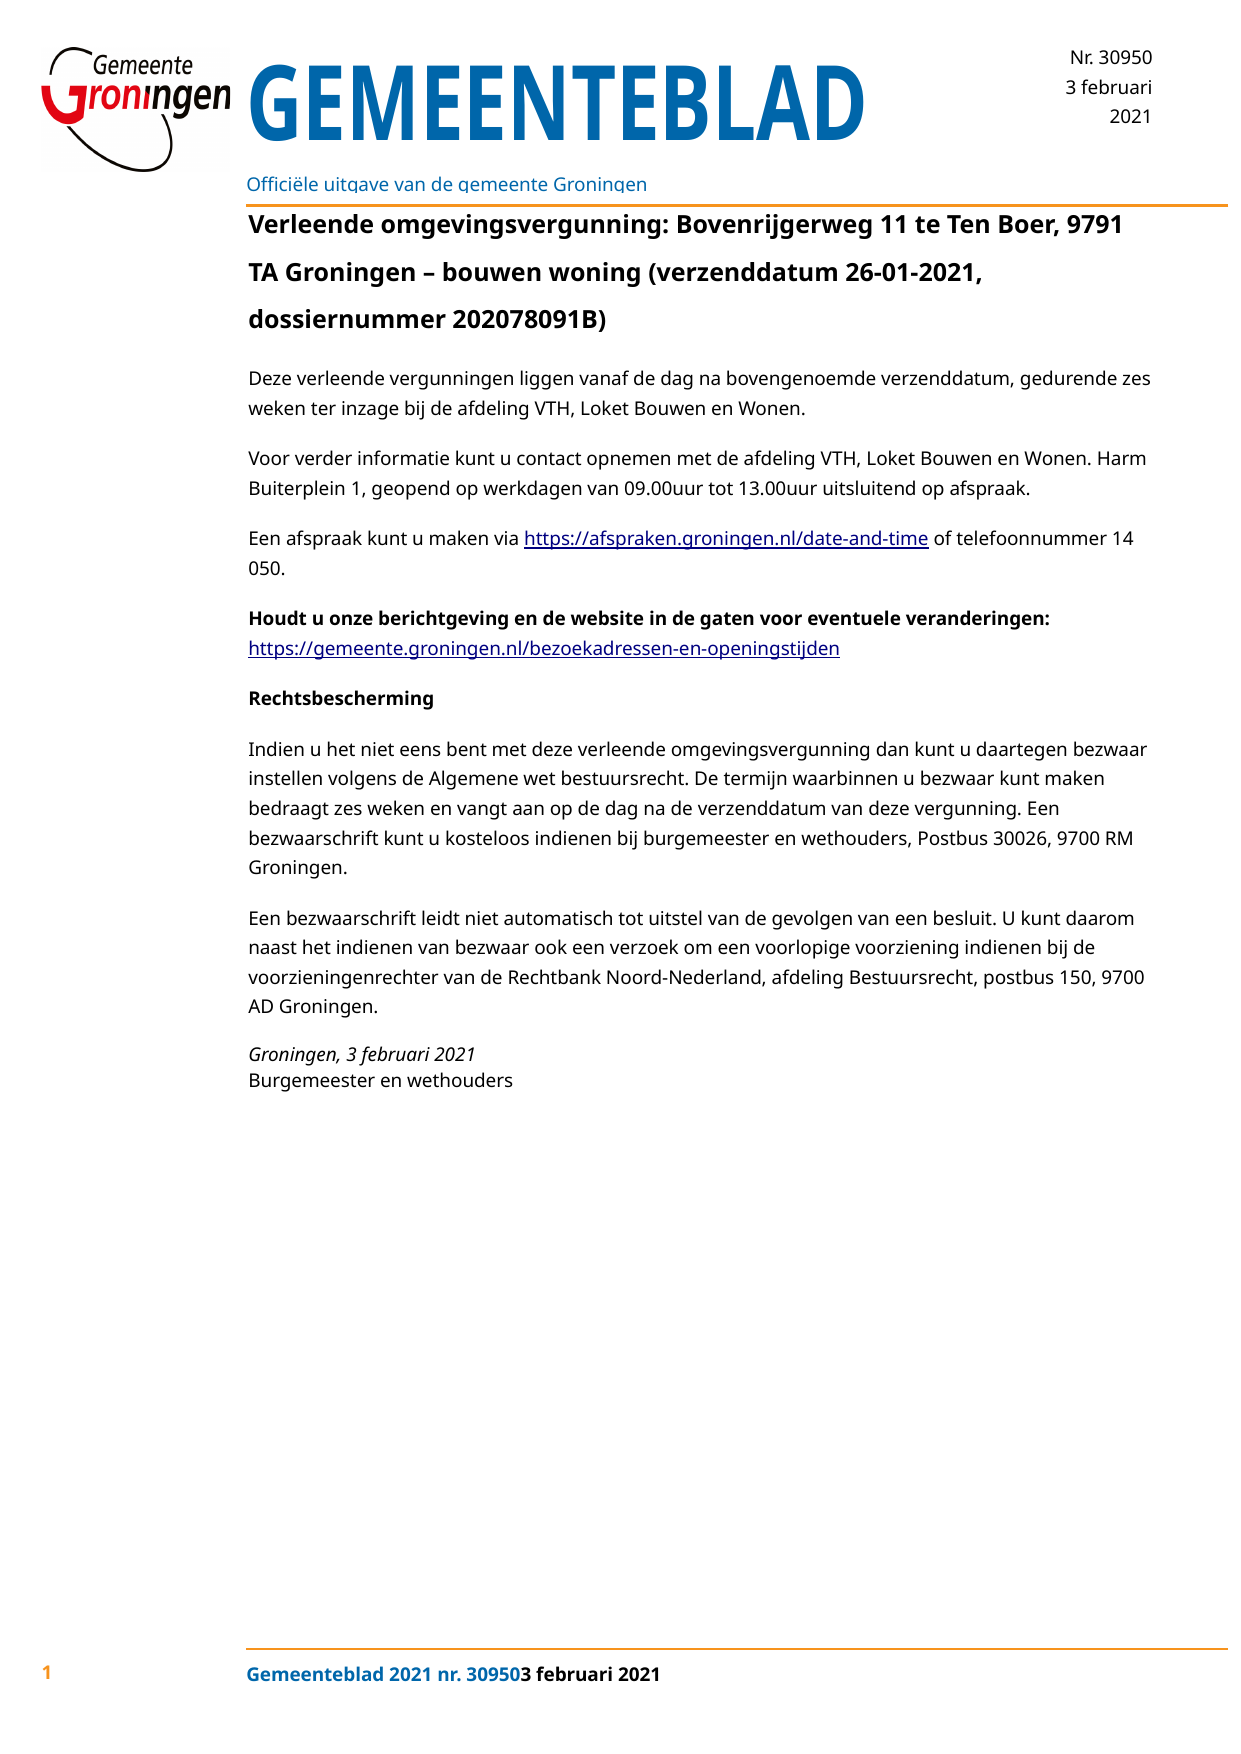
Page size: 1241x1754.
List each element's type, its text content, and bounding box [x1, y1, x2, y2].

text Rechtsbescherming [248, 686, 1152, 711]
picture [41, 47, 231, 172]
text Houdt u onze berichtgeving en de website in de gaten voor eventuele veranderingen: https://gemeente.groningen.nl/bezoekadressen-en-openingstijden [248, 606, 1152, 661]
text Deze verleende vergunningen liggen vanaf de dag na bovengenoemde verzenddatum, gedurende zes weken ter inzage bij de afdeling VTH, Loket Bouwen en Wonen. [248, 366, 1152, 421]
text Voor verder informatie kunt u contact opnemen met de afdeling VTH, Loket Bouwen en Wonen. Harm Buiterplein 1, geopend op werkdagen van 09.00uur tot 13.00uur uitsluitend op afspraak. [248, 446, 1152, 501]
text Een afspraak kunt u maken via https://afspraken.groningen.nl/date-and-time of telefoonnummer 14 050. [248, 526, 1152, 581]
text Verleende omgevingsvergunning: Bovenrijgerweg 11 te Ten Boer, 9791 TA Groningen – bouwen woning (verzenddatum 26-01-2021, dossiernummer 202078091B) [248, 207, 1152, 336]
text Een bezwaarschrift leidt niet automatisch tot uitstel van de gevolgen van een besluit. U kunt daarom naast het indienen van bezwaar ook een verzoek om een voorlopige voorziening indienen bij de voorzieningenrechter van de Rechtbank Noord-Nederland, afdeling Bestuursrecht, postbus 150, 9700 AD Groningen. [248, 905, 1152, 1019]
text Groningen, 3 februari 2021 [248, 1041, 1152, 1067]
text Burgemeester en wethouders [248, 1067, 1152, 1093]
text Indien u het niet eens bent met deze verleende omgevingsvergunning dan kunt u daartegen bezwaar instellen volgens de Algemene wet bestuursrecht. De termijn waarbinnen u bezwaar kunt maken bedraagt zes weken en vangt aan op de dag na de verzenddatum van deze vergunning. Een bezwaarschrift kunt u kosteloos indienen bij burgemeester en wethouders, Postbus 30026, 9700 RM Groningen. [248, 736, 1152, 880]
